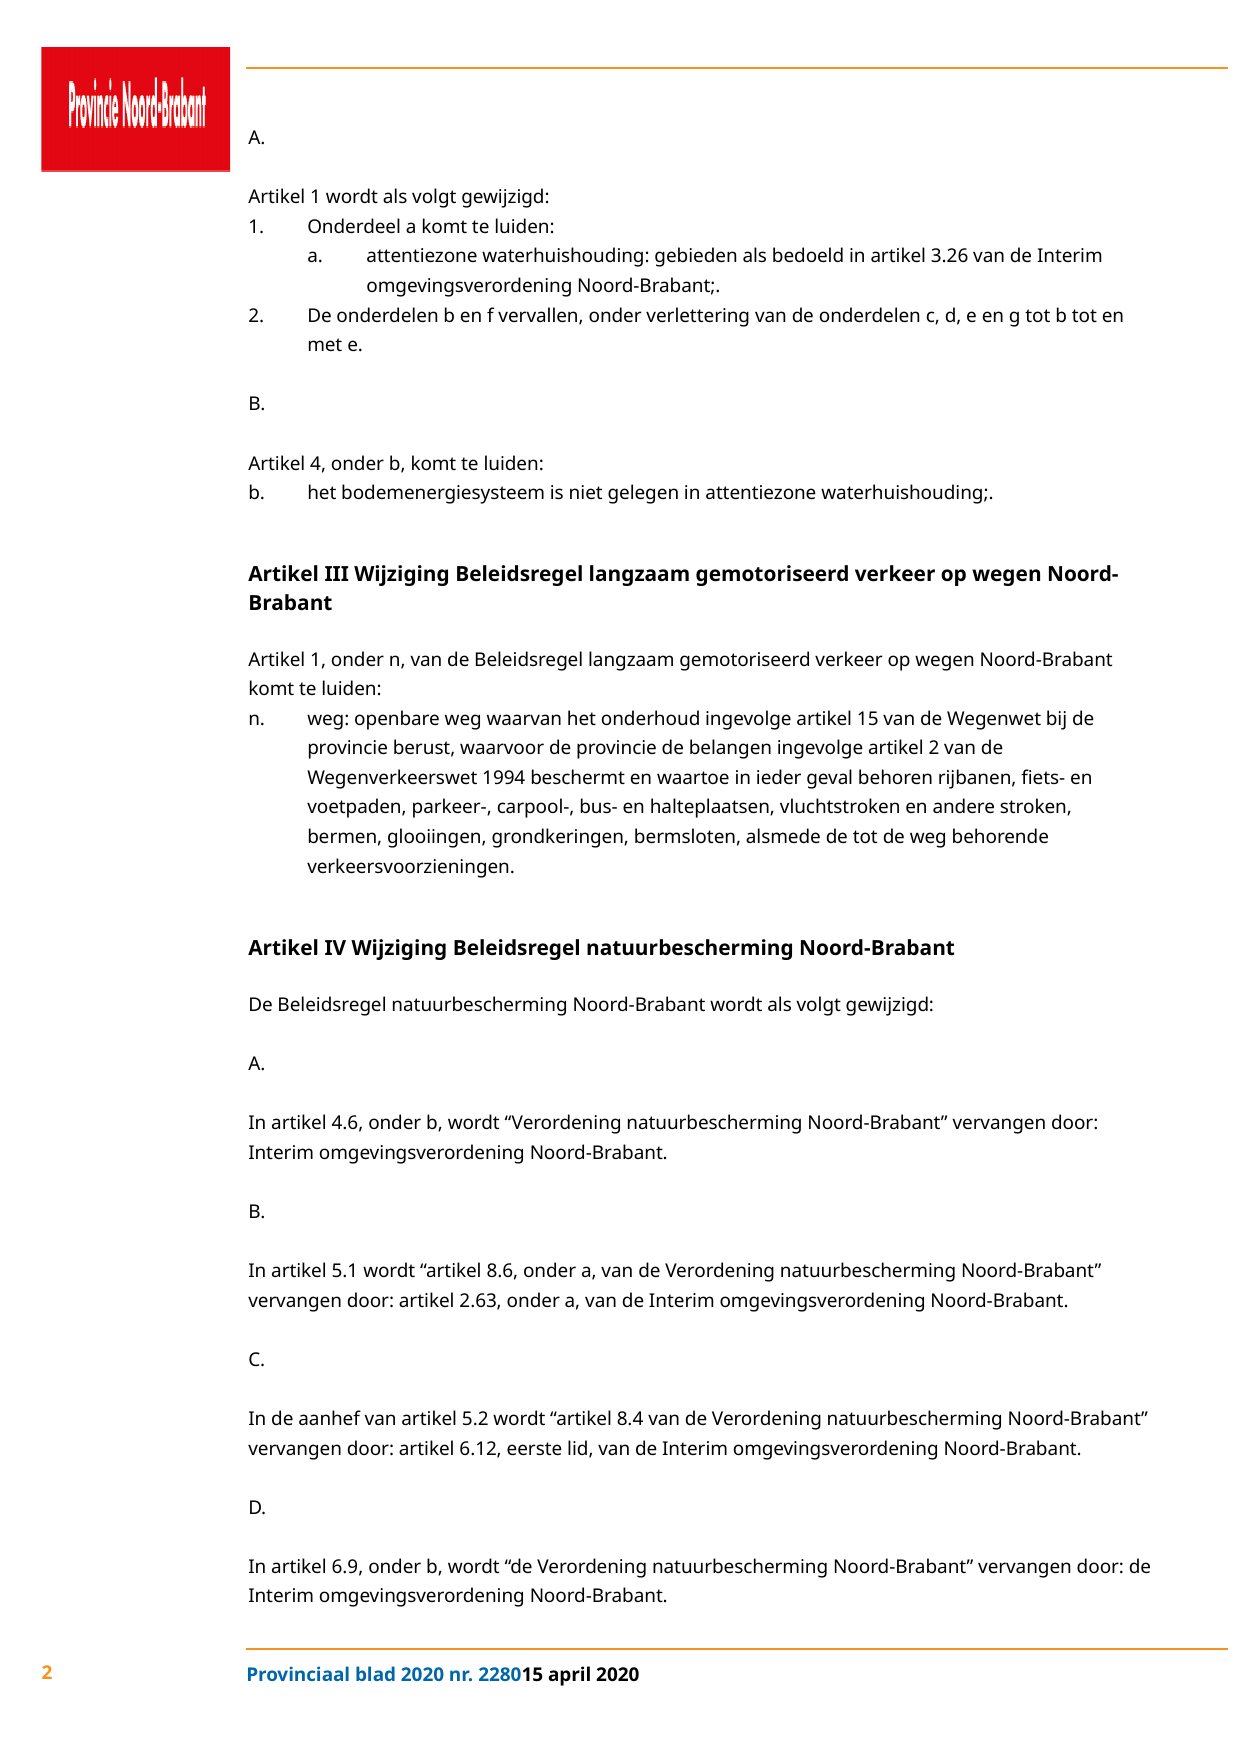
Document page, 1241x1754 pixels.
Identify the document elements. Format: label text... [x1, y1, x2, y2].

text A. [248, 1050, 1152, 1076]
list weg: openbare weg waarvan het onderhoud ingevolge artikel 15 van de Wegenwet bij de provincie berust, waarvoor de provincie de belangen ingevolge artikel 2 van de Wegenverkeerswet 1994 beschermt en waartoe in ieder geval behoren rijbanen, fiets- en voetpaden, parkeer-, carpool-, bus- en halteplaatsen, vluchtstroken en andere stroken, bermen, glooiingen, grondkeringen, bermsloten, alsmede de tot de weg behorende verkeersvoorzieningen. [248, 705, 1152, 879]
text Artikel 4, onder b, komt te luiden: [248, 450, 1152, 476]
list attentiezone waterhuishouding: gebieden als bedoeld in artikel 3.26 van de Interim omgevingsverordening Noord-Brabant;. [307, 243, 1152, 298]
text Artikel 1 wordt als volgt gewijzigd: [248, 183, 1152, 209]
text Artikel III Wijziging Beleidsregel langzaam gemotoriseerd verkeer op wegen Noord-Brabant [248, 559, 1152, 616]
text In de aanhef van artikel 5.2 wordt “artikel 8.4 van de Verordening natuurbescherming Noord-Brabant” vervangen door: artikel 6.12, eerste lid, van de Interim omgevingsverordening Noord-Brabant. [248, 1405, 1152, 1460]
text B. [248, 391, 1152, 416]
text B. [248, 1198, 1152, 1224]
text Artikel 1, onder n, van de Beleidsregel langzaam gemotoriseerd verkeer op wegen Noord-Brabant komt te luiden: [248, 646, 1152, 701]
list Onderdeel a komt te luiden: [248, 213, 1152, 239]
text D. [248, 1494, 1152, 1519]
text In artikel 4.6, onder b, wordt “Verordening natuurbescherming Noord-Brabant” vervangen door: Interim omgevingsverordening Noord-Brabant. [248, 1109, 1152, 1164]
list het bodemenergiesysteem is niet gelegen in attentiezone waterhuishouding;. [248, 479, 1152, 505]
text In artikel 6.9, onder b, wordt “de Verordening natuurbescherming Noord-Brabant” vervangen door: de Interim omgevingsverordening Noord-Brabant. [248, 1553, 1152, 1608]
picture [41, 47, 231, 172]
text Artikel IV Wijziging Beleidsregel natuurbescherming Noord-Brabant [248, 933, 1152, 961]
list De onderdelen b en f vervallen, onder verlettering van de onderdelen c, d, e en g tot b tot en met e. [248, 302, 1152, 357]
text In artikel 5.1 wordt “artikel 8.6, onder a, van de Verordening natuurbescherming Noord-Brabant” vervangen door: artikel 2.63, onder a, van de Interim omgevingsverordening Noord-Brabant. [248, 1257, 1152, 1312]
text C. [248, 1346, 1152, 1372]
text De Beleidsregel natuurbescherming Noord-Brabant wordt als volgt gewijzigd: [248, 991, 1152, 1017]
text A. [248, 124, 1152, 150]
